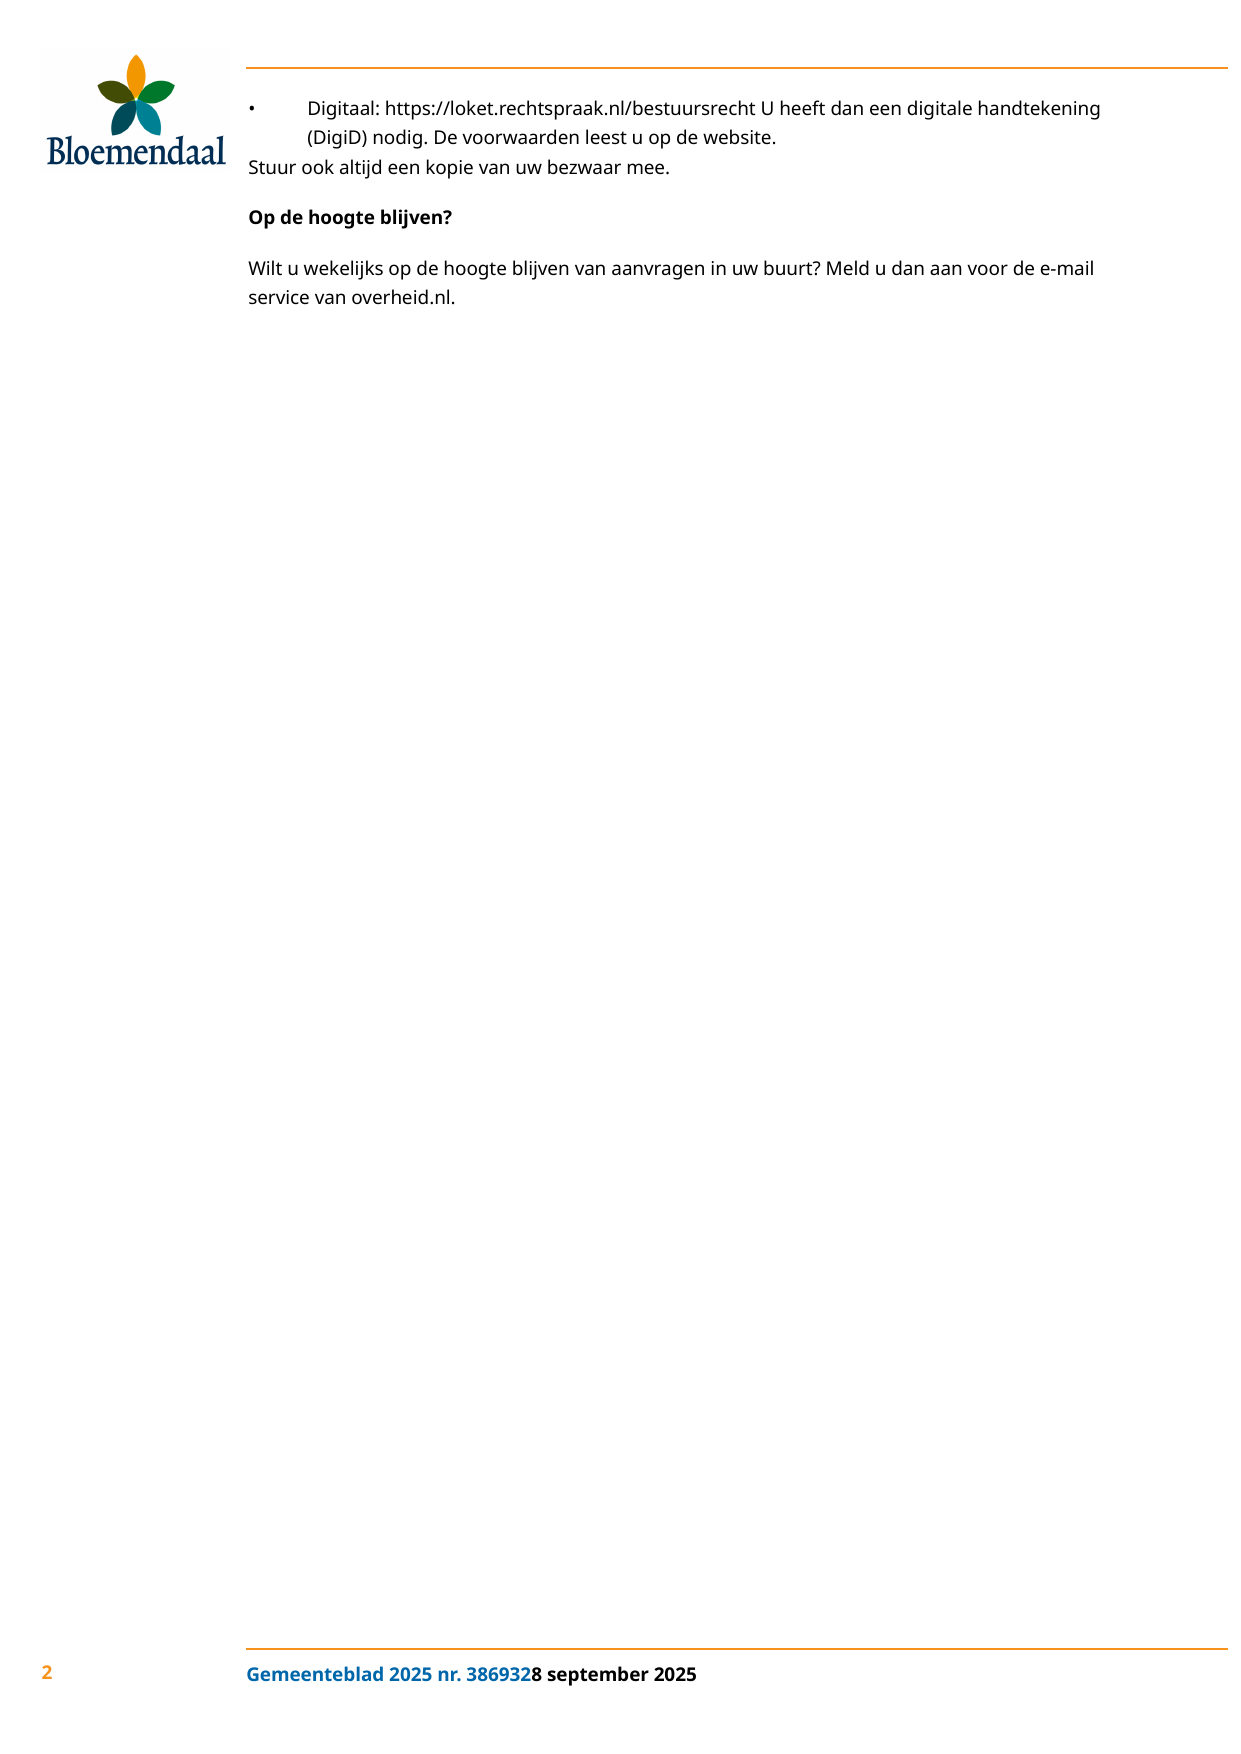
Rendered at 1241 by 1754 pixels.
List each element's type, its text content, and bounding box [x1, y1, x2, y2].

text Stuur ook altijd een kopie van uw bezwaar mee. [248, 154, 1152, 180]
picture [41, 47, 231, 172]
text Op de hoogte blijven? [248, 204, 1152, 230]
list Digitaal: https://loket.rechtspraak.nl/bestuursrecht U heeft dan een digitale handtekening (DigiD) nodig. De voorwaarden leest u op de website. [248, 95, 1152, 150]
text Wilt u wekelijks op de hoogte blijven van aanvragen in uw buurt? Meld u dan aan voor de e-mail service van overheid.nl. [248, 255, 1152, 310]
